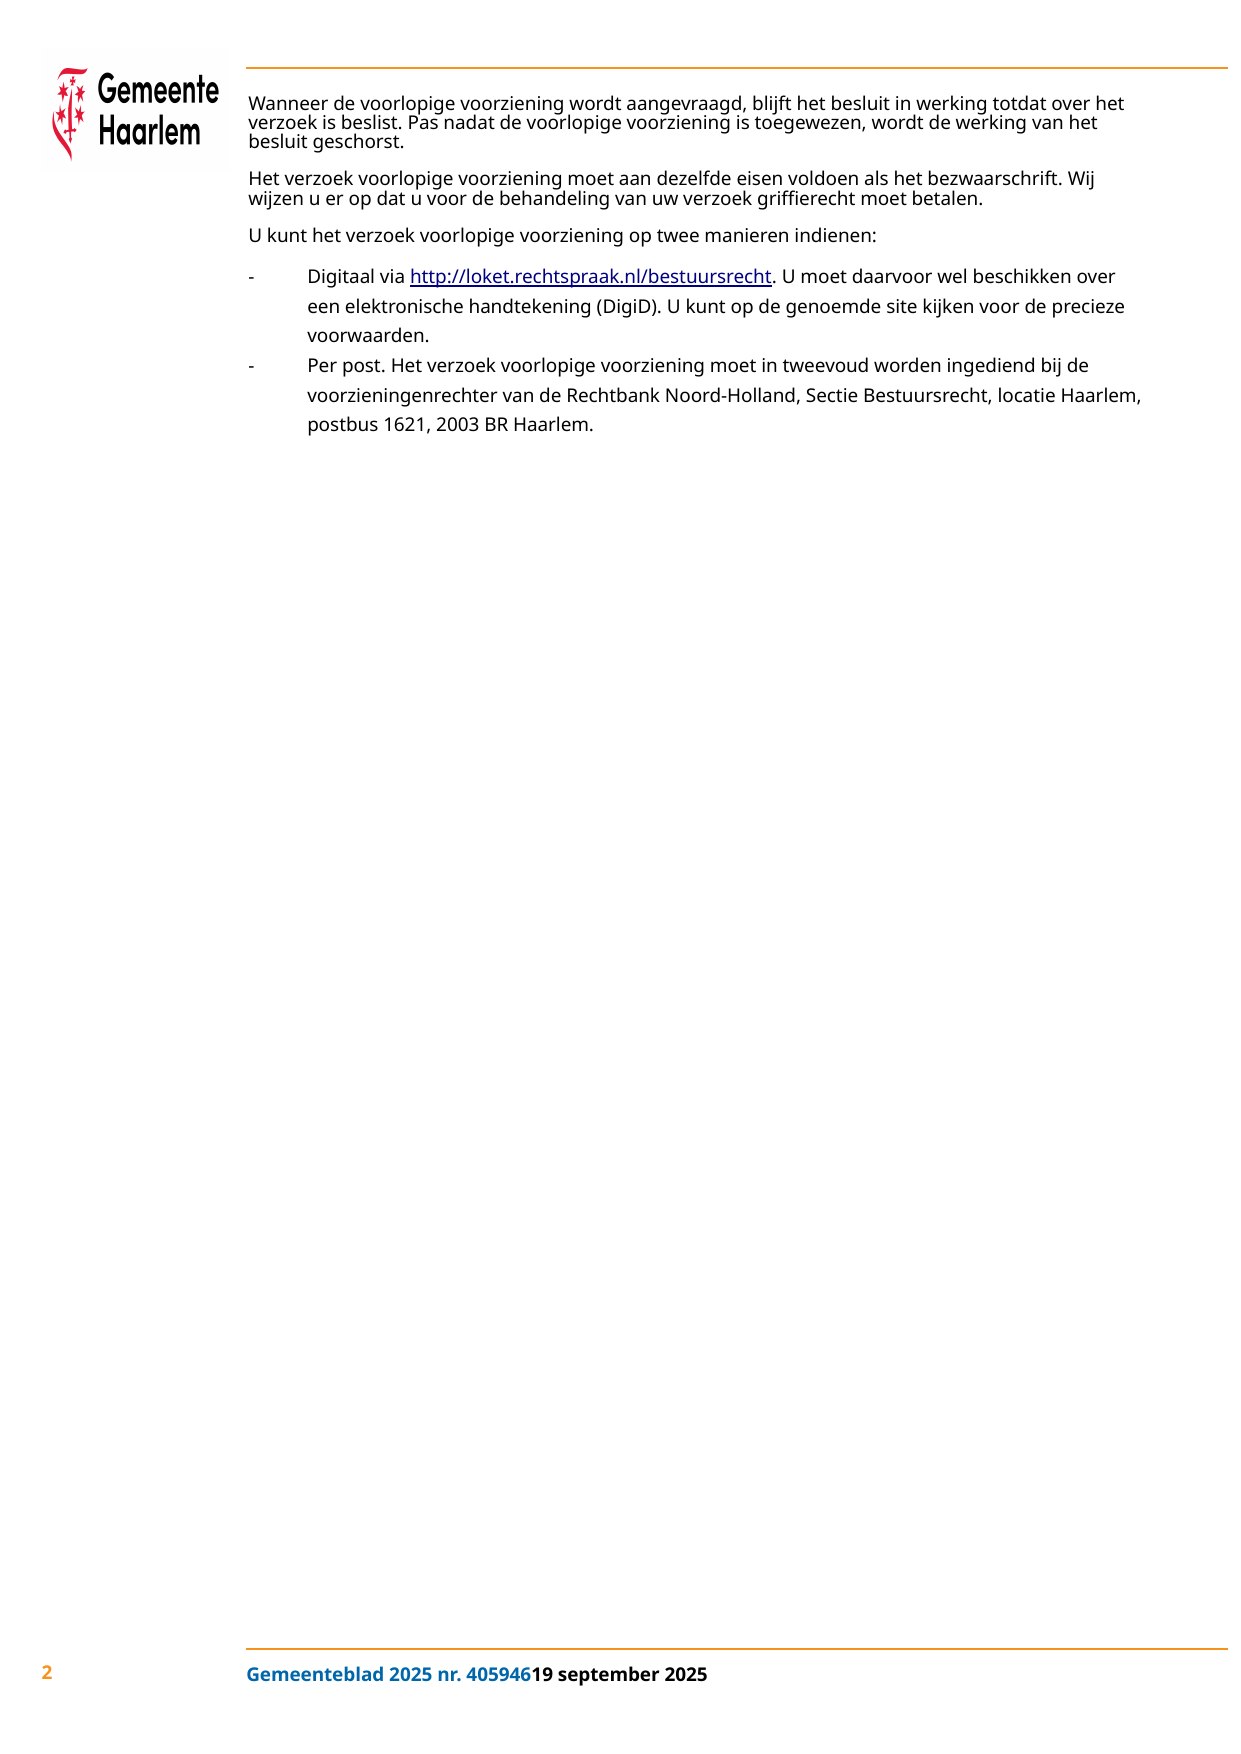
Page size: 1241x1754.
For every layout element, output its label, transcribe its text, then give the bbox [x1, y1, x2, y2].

picture [41, 47, 231, 172]
list Per post. Het verzoek voorlopige voorziening moet in tweevoud worden ingediend bij de voorzieningenrechter van de Rechtbank Noord-Holland, Sectie Bestuursrecht, locatie Haarlem, postbus 1621, 2003 BR Haarlem. [248, 352, 1152, 437]
text U kunt het verzoek voorlopige voorziening op twee manieren indienen: [248, 227, 1152, 246]
list Digitaal via http://loket.rechtspraak.nl/bestuursrecht. U moet daarvoor wel beschikken over een elektronische handtekening (DigiD). U kunt op de genoemde site kijken voor de precieze voorwaarden. [248, 263, 1152, 348]
text Het verzoek voorlopige voorziening moet aan dezelfde eisen voldoen als het bezwaarschrift. Wij wijzen u er op dat u voor de behandeling van uw verzoek griffierecht moet betalen. [248, 170, 1152, 209]
text Wanneer de voorlopige voorziening wordt aangevraagd, blijft het besluit in werking totdat over het verzoek is beslist. Pas nadat de voorlopige voorziening is toegewezen, wordt de werking van het besluit geschorst. [248, 95, 1152, 153]
